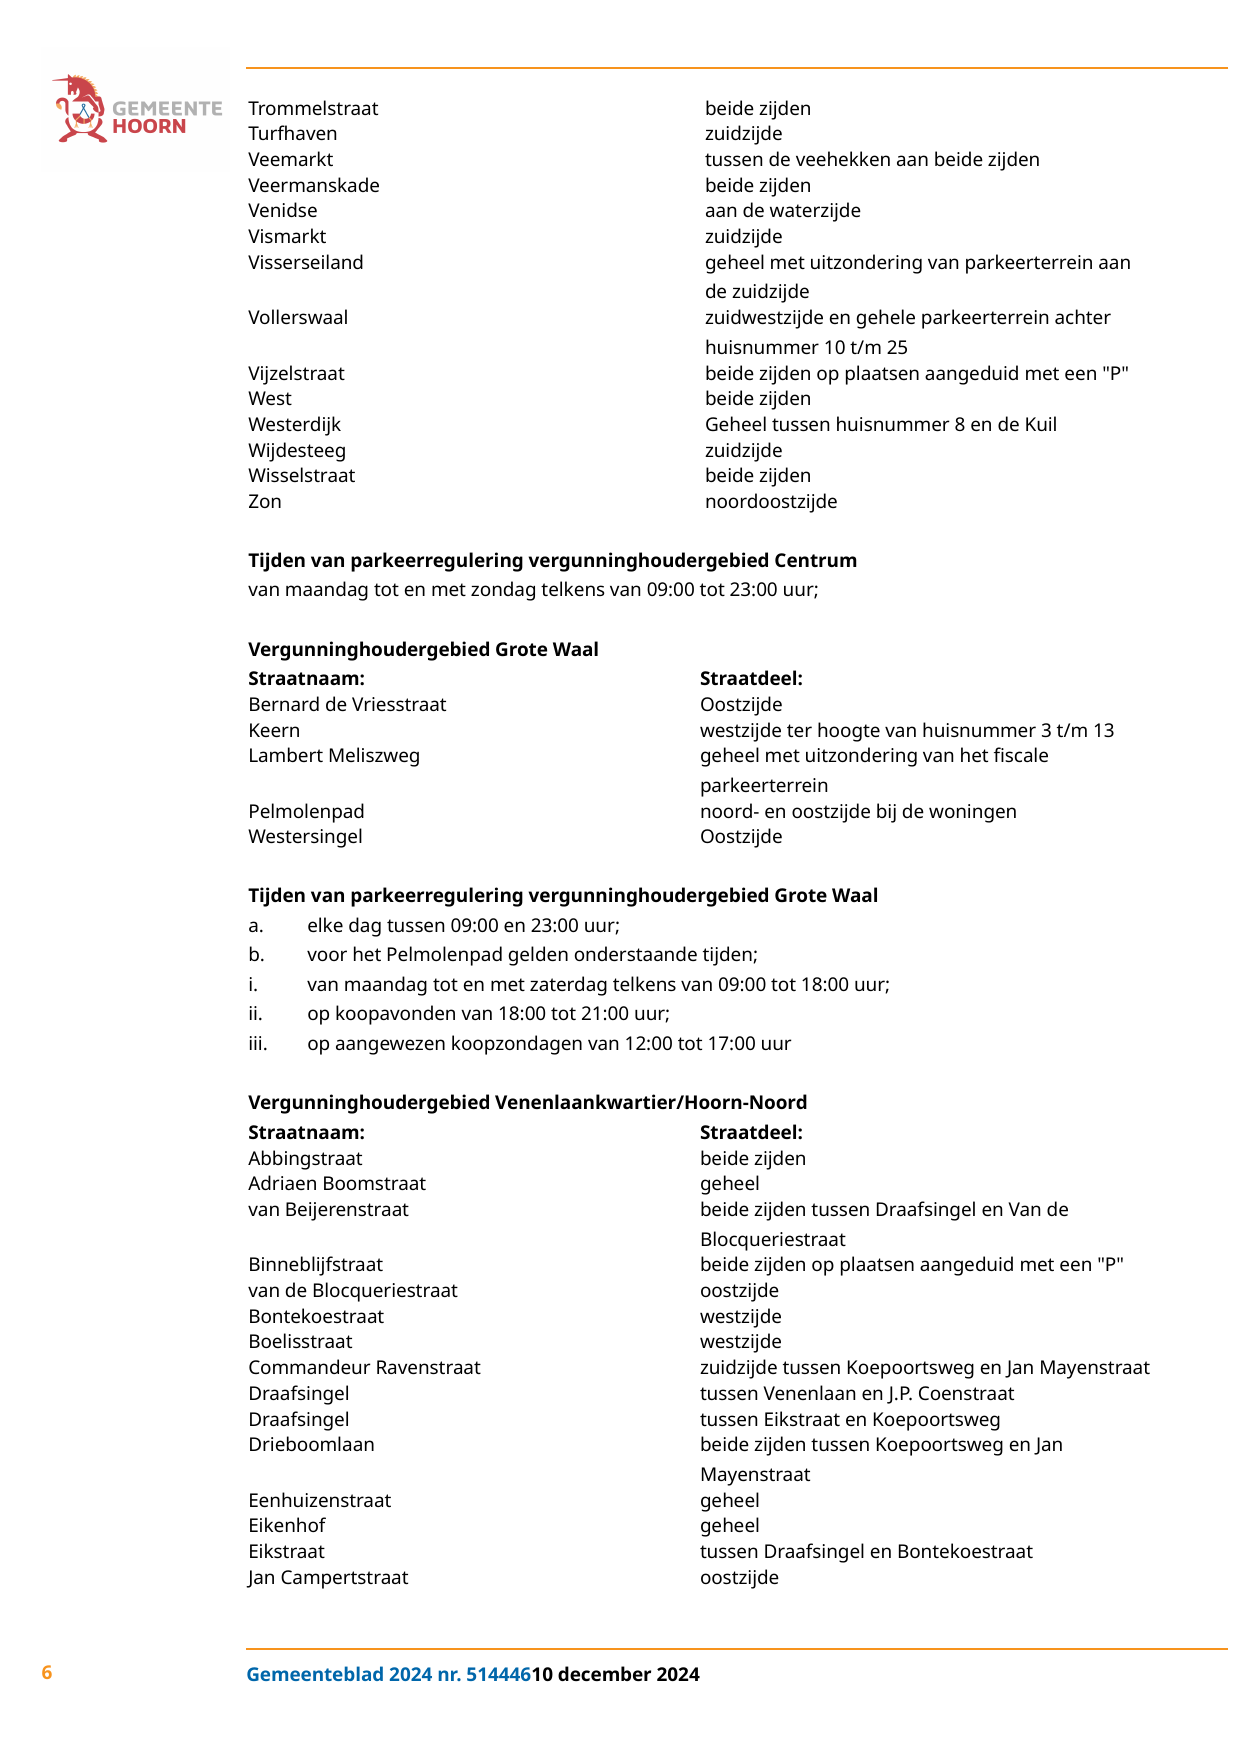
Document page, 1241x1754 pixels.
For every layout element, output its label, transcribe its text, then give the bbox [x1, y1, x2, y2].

table_cell beide zijden [705, 386, 1152, 411]
table_cell van de Blocqueriestraat [248, 1277, 700, 1303]
table_cell West [248, 386, 705, 411]
table_cell Jan Campertstraat [248, 1564, 700, 1590]
table_cell van Beijerenstraat [248, 1196, 700, 1251]
table_cell geheel [700, 1513, 1152, 1538]
table_cell Zon [248, 489, 705, 514]
table_cell Abbingstraat [248, 1145, 700, 1170]
table_cell beide zijden [705, 95, 1152, 121]
table_cell geheel [700, 1170, 1152, 1196]
table_cell Vollerswaal [248, 305, 705, 360]
table_cell Pelmolenpad [248, 798, 700, 824]
table_cell Venidse [248, 198, 705, 223]
table_cell beide zijden [705, 463, 1152, 488]
table_cell noordoostzijde [705, 489, 1152, 514]
text van maandag tot en met zondag telkens van 09:00 tot 23:00 uur; [248, 577, 1152, 602]
text Vergunninghoudergebied Venenlaankwartier/Hoorn-Noord [248, 1089, 1152, 1115]
list op aangewezen koopzondagen van 12:00 tot 17:00 uur [248, 1030, 1152, 1056]
table_cell Wijdesteeg [248, 437, 705, 463]
table_cell westzijde [700, 1329, 1152, 1354]
table_cell geheel [700, 1487, 1152, 1513]
table_cell beide zijden [700, 1145, 1152, 1170]
table_cell zuidzijde tussen Koepoortsweg en Jan Mayenstraat [700, 1354, 1152, 1380]
table_cell oostzijde [700, 1564, 1152, 1590]
table_cell Draafsingel [248, 1406, 700, 1432]
table_cell oostzijde [700, 1277, 1152, 1303]
text Vergunninghoudergebied Grote Waal [248, 636, 1152, 661]
table_cell Keern [248, 717, 700, 743]
table_cell aan de waterzijde [705, 198, 1152, 223]
table_cell Eikstraat [248, 1538, 700, 1564]
table_cell Oostzijde [700, 824, 1152, 849]
table_cell tussen Venenlaan en J.P. Coenstraat [700, 1380, 1152, 1406]
table_header Straatdeel: [700, 1119, 1152, 1145]
table_header Straatnaam: [248, 665, 700, 691]
table_cell Vismarkt [248, 224, 705, 249]
table_cell Veermanskade [248, 172, 705, 198]
table_cell Boelisstraat [248, 1329, 700, 1354]
list voor het Pelmolenpad gelden onderstaande tijden; [248, 941, 1152, 967]
table_cell Bernard de Vriesstraat [248, 691, 700, 717]
table_cell geheel met uitzondering van het fiscale parkeerterrein [700, 743, 1152, 798]
table_cell Veemarkt [248, 146, 705, 172]
table_cell geheel met uitzondering van parkeerterrein aan de zuidzijde [705, 249, 1152, 304]
table_cell Eikenhof [248, 1513, 700, 1538]
list elke dag tussen 09:00 en 23:00 uur; [248, 912, 1152, 937]
table_cell Adriaen Boomstraat [248, 1170, 700, 1196]
table_header Straatdeel: [700, 665, 1152, 691]
table_cell Commandeur Ravenstraat [248, 1354, 700, 1380]
table_cell beide zijden [705, 172, 1152, 198]
table_cell zuidwestzijde en gehele parkeerterrein achter huisnummer 10 t/m 25 [705, 305, 1152, 360]
table_cell Vijzelstraat [248, 360, 705, 386]
table_cell beide zijden op plaatsen aangeduid met een "P" [700, 1251, 1152, 1277]
table_cell westzijde [700, 1303, 1152, 1329]
table_header Straatnaam: [248, 1119, 700, 1145]
table_cell Binneblijfstraat [248, 1251, 700, 1277]
table_cell Wisselstraat [248, 463, 705, 488]
table_cell Lambert Meliszweg [248, 743, 700, 798]
table_cell tussen Eikstraat en Koepoortsweg [700, 1406, 1152, 1432]
table_cell Geheel tussen huisnummer 8 en de Kuil [705, 411, 1152, 437]
table_cell beide zijden tussen Draafsingel en Van de Blocqueriestraat [700, 1196, 1152, 1251]
table_cell beide zijden op plaatsen aangeduid met een "P" [705, 360, 1152, 386]
table_cell zuidzijde [705, 121, 1152, 146]
table_cell tussen de veehekken aan beide zijden [705, 146, 1152, 172]
table_cell Bontekoestraat [248, 1303, 700, 1329]
table_cell westzijde ter hoogte van huisnummer 3 t/m 13 [700, 717, 1152, 743]
table_cell Westerdijk [248, 411, 705, 437]
table_cell noord- en oostzijde bij de woningen [700, 798, 1152, 824]
table_cell beide zijden tussen Koepoortsweg en Jan Mayenstraat [700, 1432, 1152, 1487]
picture [41, 47, 231, 172]
table_cell Oostzijde [700, 691, 1152, 717]
table_cell Visserseiland [248, 249, 705, 304]
table_cell Draafsingel [248, 1380, 700, 1406]
table_cell Trommelstraat [248, 95, 705, 121]
table_cell Eenhuizenstraat [248, 1487, 700, 1513]
table_cell zuidzijde [705, 437, 1152, 463]
list van maandag tot en met zaterdag telkens van 09:00 tot 18:00 uur; [248, 971, 1152, 997]
table_cell Turfhaven [248, 121, 705, 146]
text Tijden van parkeerregulering vergunninghoudergebied Grote Waal [248, 882, 1152, 908]
table_cell Drieboomlaan [248, 1432, 700, 1487]
table_cell Westersingel [248, 824, 700, 849]
text Tijden van parkeerregulering vergunninghoudergebied Centrum [248, 547, 1152, 573]
table_cell tussen Draafsingel en Bontekoestraat [700, 1538, 1152, 1564]
table_cell zuidzijde [705, 224, 1152, 249]
list op koopavonden van 18:00 tot 21:00 uur; [248, 1001, 1152, 1026]
